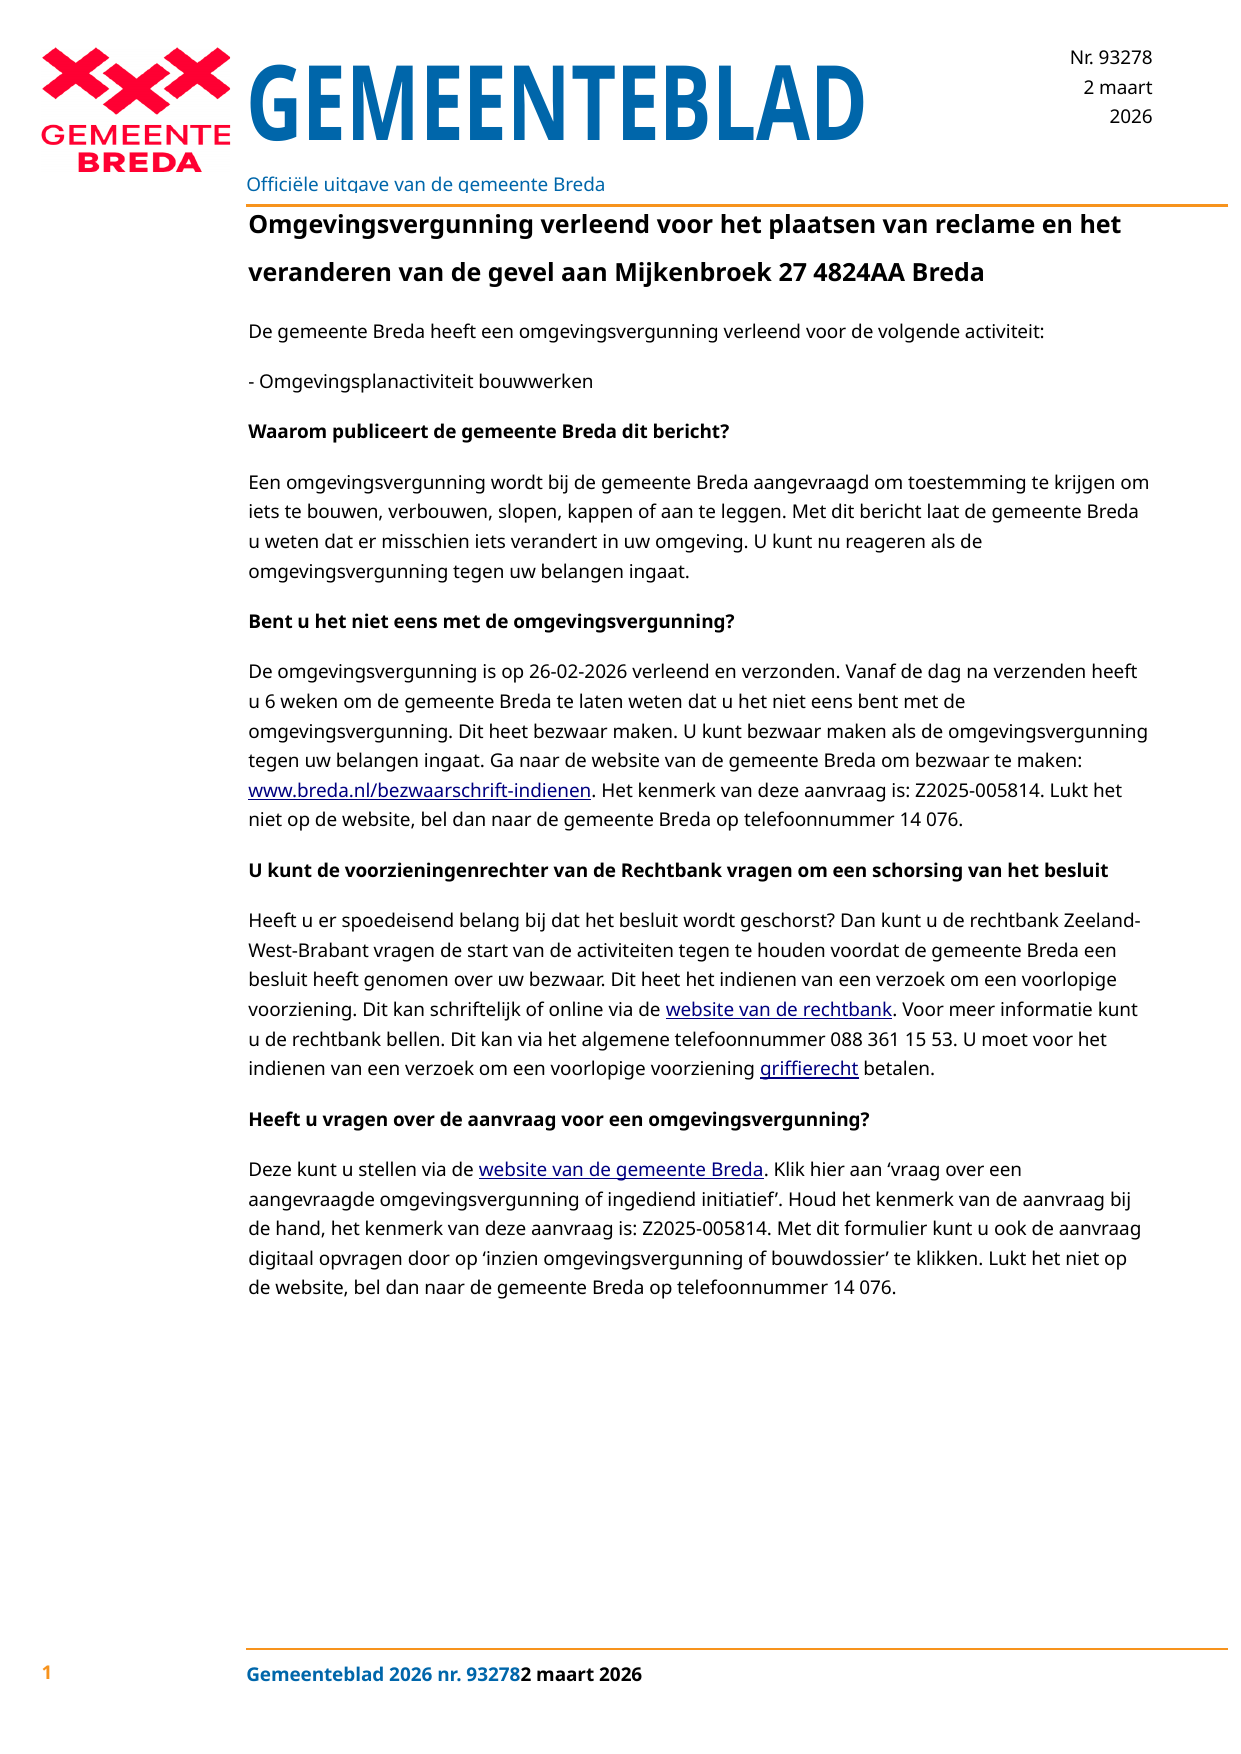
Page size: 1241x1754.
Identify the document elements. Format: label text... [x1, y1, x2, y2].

text - Omgevingsplanactiviteit bouwwerken [248, 368, 1152, 394]
text De gemeente Breda heeft een omgevingsvergunning verleend voor de volgende activiteit: [248, 318, 1152, 344]
text Een omgevingsvergunning wordt bij de gemeente Breda aangevraagd om toestemming te krijgen om iets te bouwen, verbouwen, slopen, kappen of aan te leggen. Met dit bericht laat de gemeente Breda u weten dat er misschien iets verandert in uw omgeving. U kunt nu reageren als de omgevingsvergunning tegen uw belangen ingaat. [248, 469, 1152, 584]
picture [41, 47, 231, 172]
text Heeft u vragen over de aanvraag voor een omgevingsvergunning? [248, 1106, 1152, 1132]
text Omgevingsvergunning verleend voor het plaatsen van reclame en het veranderen van de gevel aan Mijkenbroek 27 4824AA Breda [248, 207, 1152, 288]
text De omgevingsvergunning is op 26-02-2026 verleend en verzonden. Vanaf de dag na verzenden heeft u 6 weken om de gemeente Breda te laten weten dat u het niet eens bent met de omgevingsvergunning. Dit heet bezwaar maken. U kunt bezwaar maken als de omgevingsvergunning tegen uw belangen ingaat. Ga naar de website van de gemeente Breda om bezwaar te maken: www.breda.nl/bezwaarschrift-indienen. Het kenmerk van deze aanvraag is: Z2025-005814. Lukt het niet op de website, bel dan naar de gemeente Breda op telefoonnummer 14 076. [248, 659, 1152, 832]
text Heeft u er spoedeisend belang bij dat het besluit wordt geschorst? Dan kunt u de rechtbank Zeeland-West-Brabant vragen de start van de activiteiten tegen te houden voordat de gemeente Breda een besluit heeft genomen over uw bezwaar. Dit heet het indienen van een verzoek om een voorlopige voorziening. Dit kan schriftelijk of online via de website van de rechtbank. Voor meer informatie kunt u de rechtbank bellen. Dit kan via het algemene telefoonnummer 088 361 15 53. U moet voor het indienen van een verzoek om een voorlopige voorziening griffierecht betalen. [248, 907, 1152, 1081]
text Deze kunt u stellen via de website van de gemeente Breda. Klik hier aan ‘vraag over een aangevraagde omgevingsvergunning of ingediend initiatief’. Houd het kenmerk van de aanvraag bij de hand, het kenmerk van deze aanvraag is: Z2025-005814. Met dit formulier kunt u ook de aanvraag digitaal opvragen door op ‘inzien omgevingsvergunning of bouwdossier’ te klikken. Lukt het niet op de website, bel dan naar de gemeente Breda op telefoonnummer 14 076. [248, 1156, 1152, 1300]
text Waarom publiceert de gemeente Breda dit bericht? [248, 419, 1152, 444]
text U kunt de voorzieningenrechter van de Rechtbank vragen om een schorsing van het besluit [248, 857, 1152, 883]
text Bent u het niet eens met de omgevingsvergunning? [248, 608, 1152, 634]
